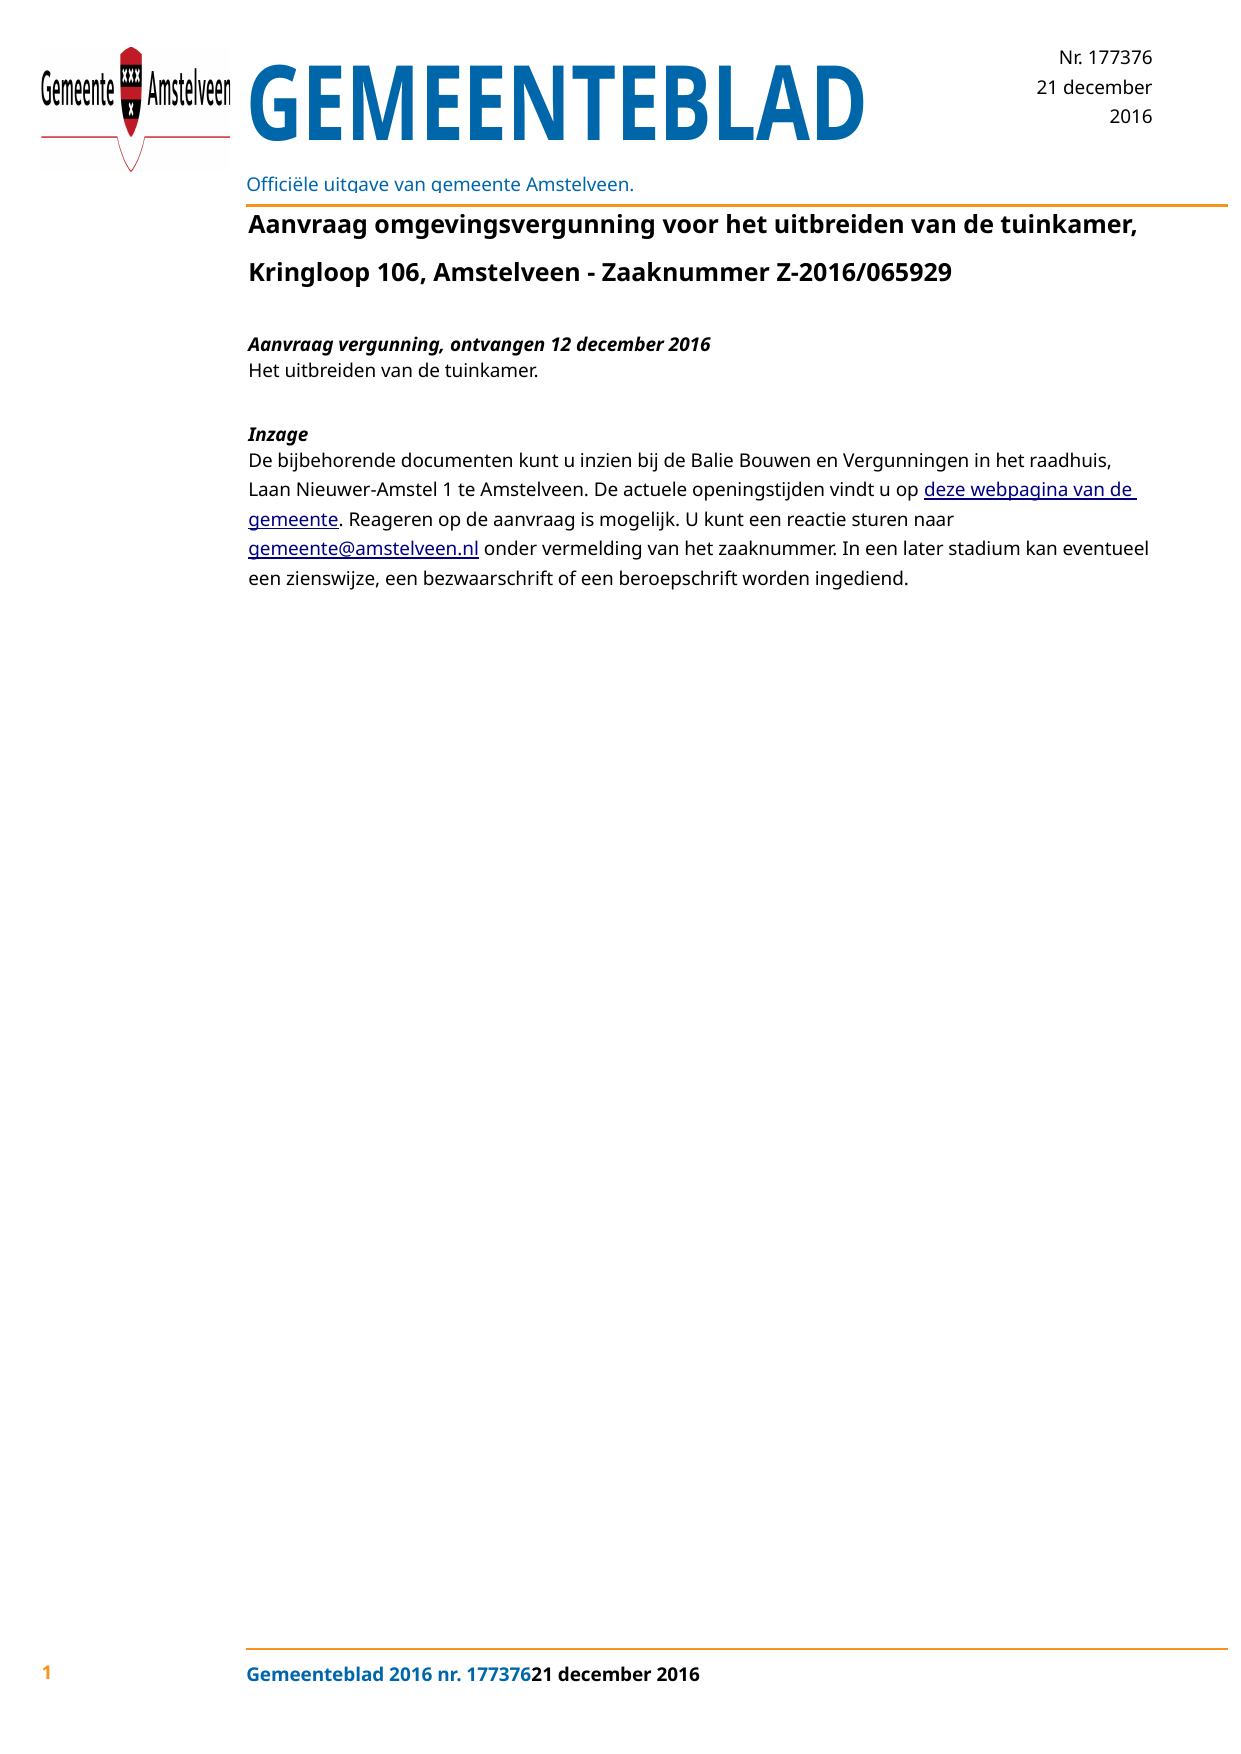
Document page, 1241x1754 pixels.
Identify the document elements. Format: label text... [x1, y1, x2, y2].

text Aanvraag vergunning, ontvangen 12 december 2016 [248, 331, 1152, 357]
text Inzage [248, 421, 1152, 447]
text Aanvraag omgevingsvergunning voor het uitbreiden van de tuinkamer, Kringloop 106, Amstelveen - Zaaknummer Z-2016/065929 [248, 207, 1152, 288]
text De bijbehorende documenten kunt u inzien bij de Balie Bouwen en Vergunningen in het raadhuis, Laan Nieuwer-Amstel 1 te Amstelveen. De actuele openingstijden vindt u op deze webpagina van de gemeente. Reageren op de aanvraag is mogelijk. U kunt een reactie sturen naar gemeente@amstelveen.nl onder vermelding van het zaaknummer. In een later stadium kan eventueel een zienswijze, een bezwaarschrift of een beroepschrift worden ingediend. [248, 447, 1152, 591]
picture [41, 47, 231, 172]
text Het uitbreiden van de tuinkamer. [248, 357, 1152, 383]
